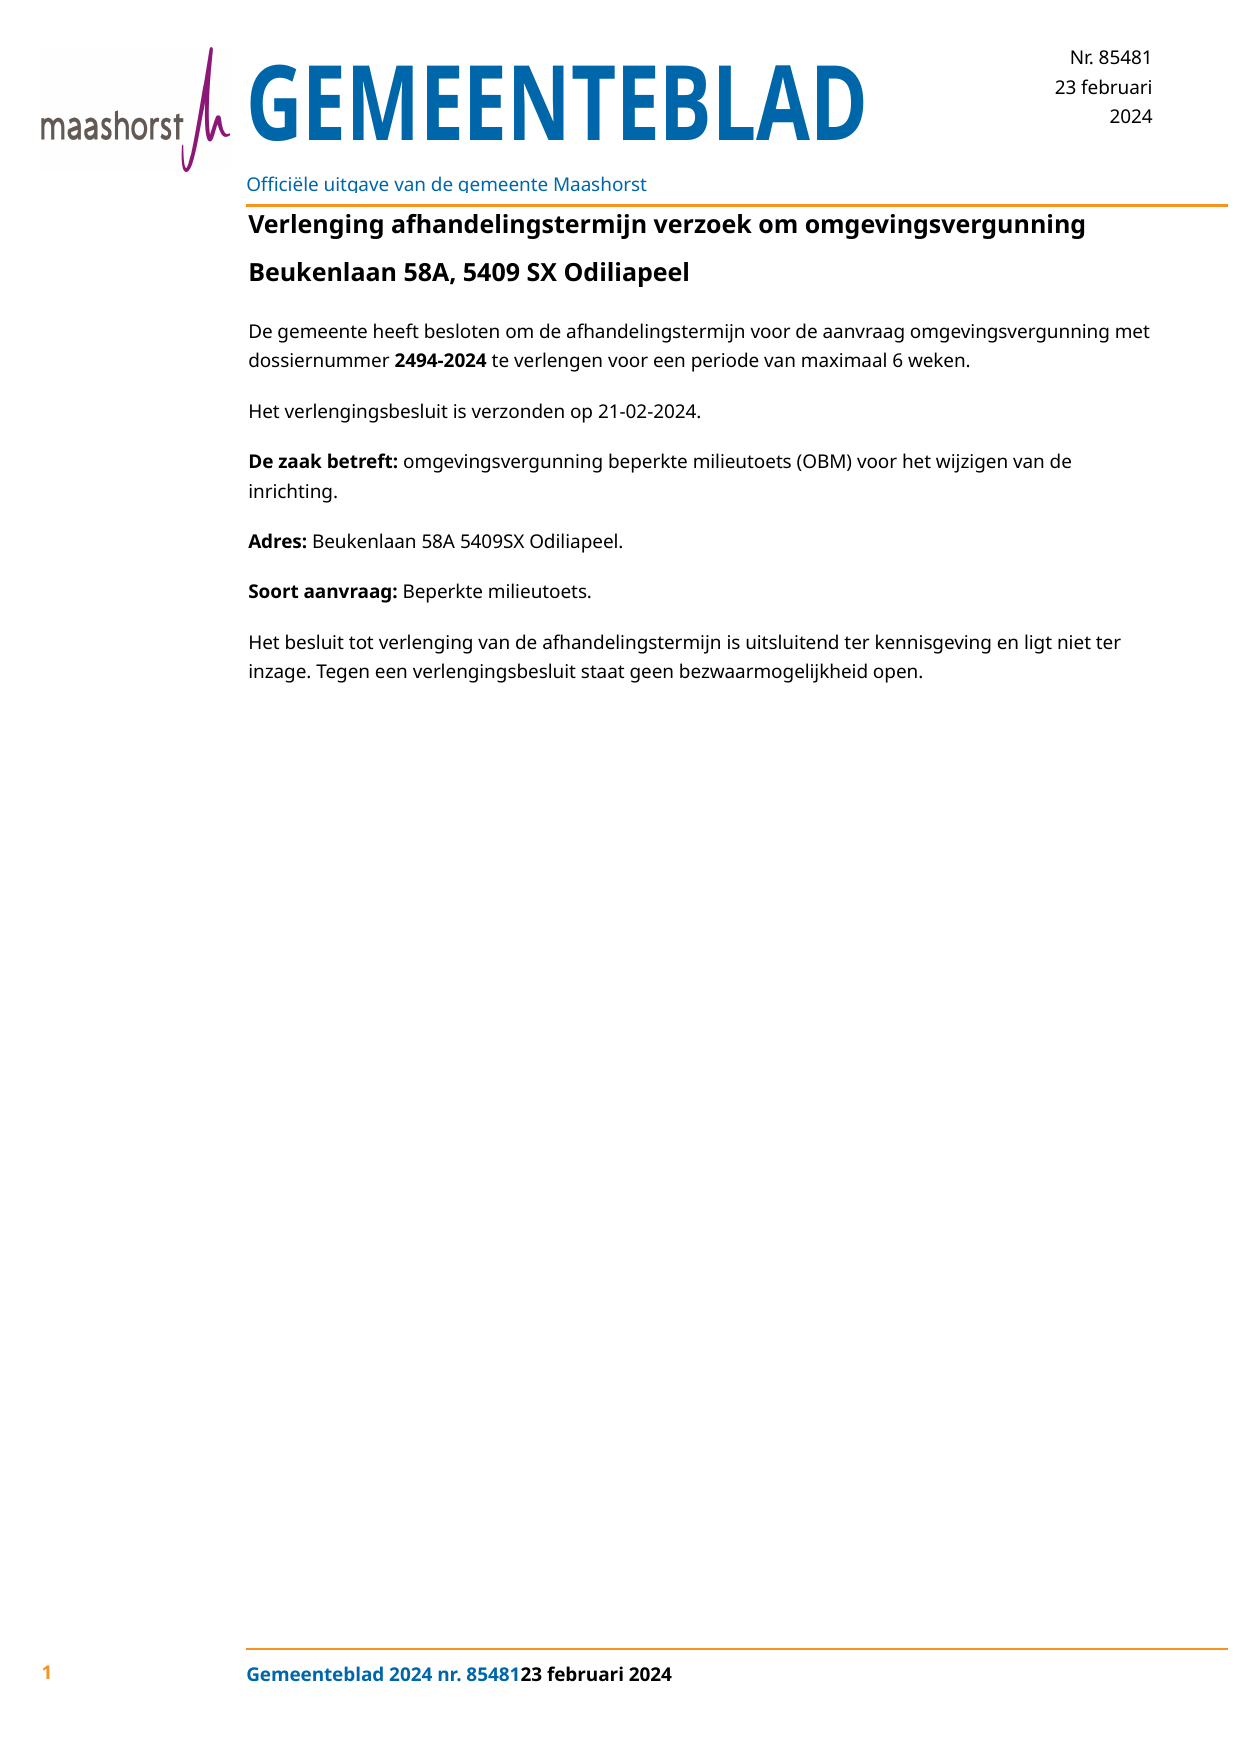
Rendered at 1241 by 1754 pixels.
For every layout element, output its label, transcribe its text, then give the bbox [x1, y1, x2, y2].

text Het besluit tot verlenging van de afhandelingstermijn is uitsluitend ter kennisgeving en ligt niet ter inzage. Tegen een verlengingsbesluit staat geen bezwaarmogelijkheid open. [248, 629, 1152, 684]
text De gemeente heeft besloten om de afhandelingstermijn voor de aanvraag omgevingsvergunning met dossiernummer 2494-2024 te verlengen voor een periode van maximaal 6 weken. [248, 318, 1152, 373]
text Het verlengingsbesluit is verzonden op 21-02-2024. [248, 398, 1152, 424]
text Adres: Beukenlaan 58A 5409SX Odiliapeel. [248, 528, 1152, 554]
text Soort aanvraag: Beperkte milieutoets. [248, 579, 1152, 604]
picture [41, 47, 231, 172]
text De zaak betreft: omgevingsvergunning beperkte milieutoets (OBM) voor het wijzigen van de inrichting. [248, 448, 1152, 504]
text Verlenging afhandelingstermijn verzoek om omgevingsvergunning Beukenlaan 58A, 5409 SX Odiliapeel [248, 207, 1152, 288]
